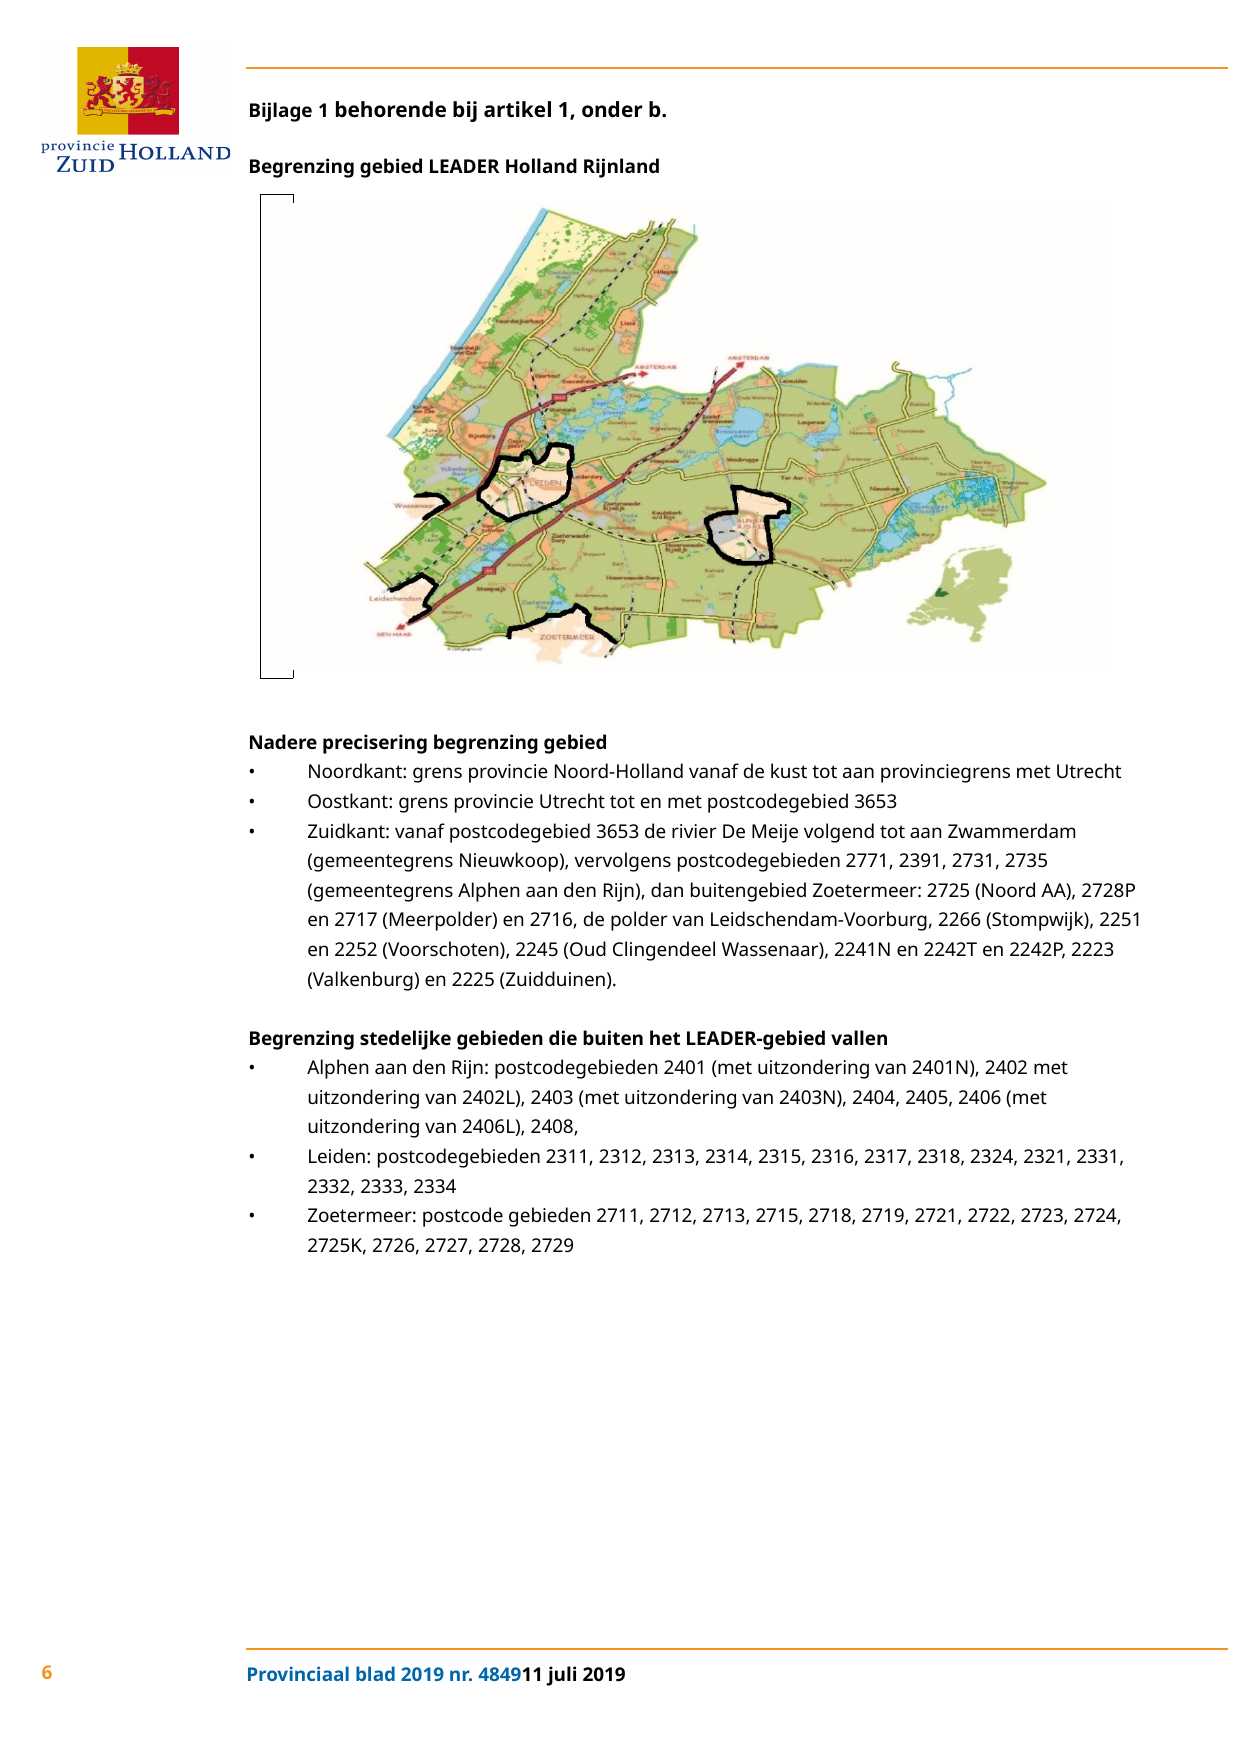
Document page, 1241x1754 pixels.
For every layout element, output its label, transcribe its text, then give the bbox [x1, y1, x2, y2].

text Begrenzing stedelijke gebieden die buiten het LEADER-gebied vallen [248, 1025, 1152, 1051]
list Oostkant: grens provincie Utrecht tot en met postcodegebied 3653 [248, 788, 1152, 814]
picture [268, 203, 1111, 670]
list Zuidkant: vanaf postcodegebied 3653 de rivier De Meije volgend tot aan Zwammerdam (gemeentegrens Nieuwkoop), vervolgens postcodegebieden 2771, 2391, 2731, 2735 (gemeentegrens Alphen aan den Rijn), dan buitengebied Zoetermeer: 2725 (Noord AA), 2728P en 2717 (Meerpolder) en 2716, de polder van Leidschendam-Voorburg, 2266 (Stompwijk), 2251 en 2252 (Voorschoten), 2245 (Oud Clingendeel Wassenaar), 2241N en 2242T en 2242P, 2223 (Valkenburg) en 2225 (Zuidduinen). [248, 818, 1152, 992]
picture [41, 47, 231, 172]
text Bijlage 1 behorende bij artikel 1, onder b. [248, 95, 1152, 123]
list Zoetermeer: postcode gebieden 2711, 2712, 2713, 2715, 2718, 2719, 2721, 2722, 2723, 2724, 2725K, 2726, 2727, 2728, 2729 [248, 1202, 1152, 1258]
text Begrenzing gebied LEADER Holland Rijnland [248, 153, 1152, 179]
text Nadere precisering begrenzing gebied [248, 729, 1152, 755]
list Leiden: postcodegebieden 2311, 2312, 2313, 2314, 2315, 2316, 2317, 2318, 2324, 2321, 2331, 2332, 2333, 2334 [248, 1143, 1152, 1199]
list Alphen aan den Rijn: postcodegebieden 2401 (met uitzondering van 2401N), 2402 met uitzondering van 2402L), 2403 (met uitzondering van 2403N), 2404, 2405, 2406 (met uitzondering van 2406L), 2408, [248, 1054, 1152, 1139]
list Noordkant: grens provincie Noord-Holland vanaf de kust tot aan provinciegrens met Utrecht [248, 759, 1152, 784]
